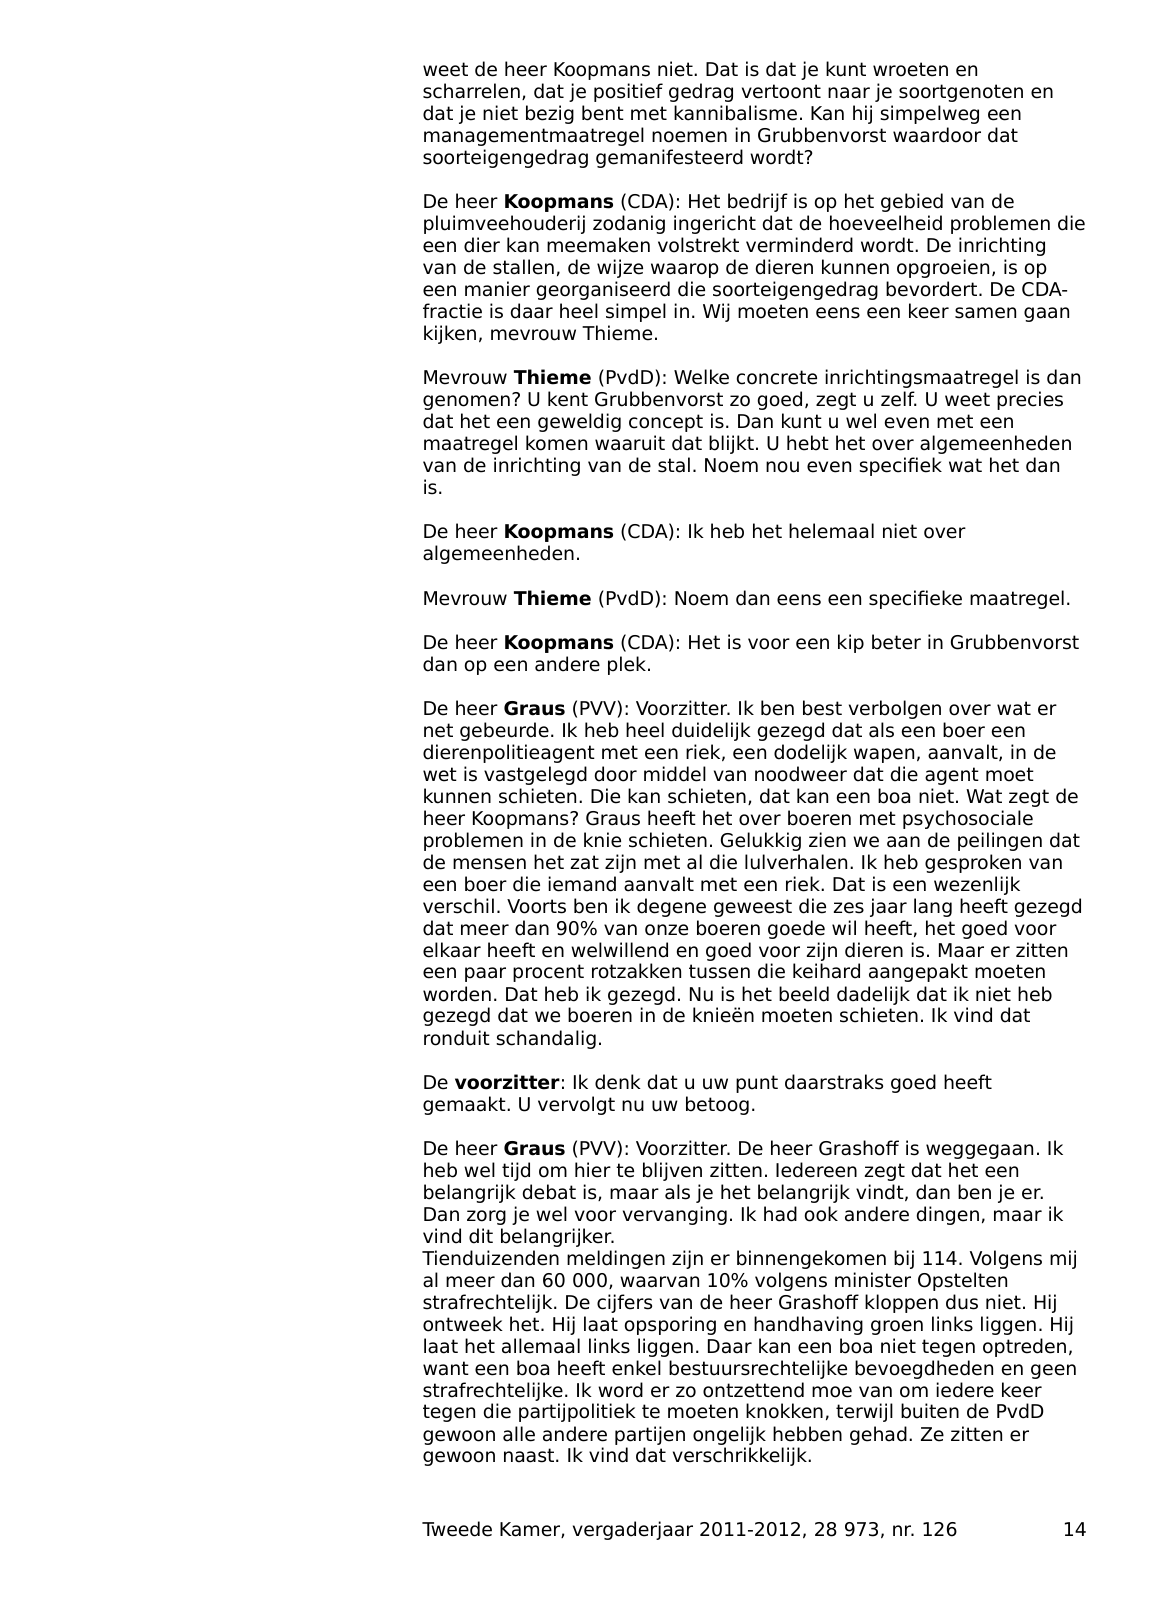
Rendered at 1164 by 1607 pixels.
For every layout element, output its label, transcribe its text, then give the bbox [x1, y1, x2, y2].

text De voorzitter: Ik denk dat u uw punt daarstraks goed heeft gemaakt. U vervolgt nu uw betoog. [422, 1072, 1087, 1116]
text Tienduizenden meldingen zijn er binnengekomen bij 114. Volgens mij al meer dan 60 000, waarvan 10% volgens minister Opstelten strafrechtelijk. De cijfers van de heer Grashoff kloppen dus niet. Hij ontweek het. Hij laat opsporing en handhaving groen links liggen. Hij laat het allemaal links liggen. Daar kan een boa niet tegen optreden, want een boa heeft enkel bestuursrechtelijke bevoegdheden en geen strafrechtelijke. Ik word er zo ontzettend moe van om iedere keer tegen die partijpolitiek te moeten knokken, terwijl buiten de PvdD gewoon alle andere partijen ongelijk hebben gehad. Ze zitten er gewoon naast. Ik vind dat verschrikkelijk. [422, 1248, 1087, 1467]
text De heer Koopmans (CDA): Het bedrijf is op het gebied van de pluimveehouderij zodanig ingericht dat de hoeveelheid problemen die een dier kan meemaken volstrekt verminderd wordt. De inrichting van de stallen, de wijze waarop de dieren kunnen opgroeien, is op een manier georganiseerd die soorteigengedrag bevordert. De CDA-fractie is daar heel simpel in. Wij moeten eens een keer samen gaan kijken, mevrouw Thieme. [422, 191, 1087, 345]
text De heer Koopmans (CDA): Ik heb het helemaal niet over algemeenheden. [422, 521, 1087, 565]
text De heer Graus (PVV): Voorzitter. De heer Grashoff is weggegaan. Ik heb wel tijd om hier te blijven zitten. Iedereen zegt dat het een belangrijk debat is, maar als je het belangrijk vindt, dan ben je er. Dan zorg je wel voor vervanging. Ik had ook andere dingen, maar ik vind dit belangrijker. [422, 1138, 1087, 1248]
text Mevrouw Thieme (PvdD): Welke concrete inrichtingsmaatregel is dan genomen? U kent Grubbenvorst zo goed, zegt u zelf. U weet precies dat het een geweldig concept is. Dan kunt u wel even met een maatregel komen waaruit dat blijkt. U hebt het over algemeenheden van de inrichting van de stal. Noem nou even specifiek wat het dan is. [422, 367, 1087, 499]
text weet de heer Koopmans niet. Dat is dat je kunt wroeten en scharrelen, dat je positief gedrag vertoont naar je soortgenoten en dat je niet bezig bent met kannibalisme. Kan hij simpelweg een managementmaatregel noemen in Grubbenvorst waardoor dat soorteigengedrag gemanifesteerd wordt? [422, 59, 1087, 169]
text De heer Graus (PVV): Voorzitter. Ik ben best verbolgen over wat er net gebeurde. Ik heb heel duidelijk gezegd dat als een boer een dierenpolitieagent met een riek, een dodelijk wapen, aanvalt, in de wet is vastgelegd door middel van noodweer dat die agent moet kunnen schieten. Die kan schieten, dat kan een boa niet. Wat zegt de heer Koopmans? Graus heeft het over boeren met psychosociale problemen in de knie schieten. Gelukkig zien we aan de peilingen dat de mensen het zat zijn met al die lulverhalen. Ik heb gesproken van een boer die iemand aanvalt met een riek. Dat is een wezenlijk verschil. Voorts ben ik degene geweest die zes jaar lang heeft gezegd dat meer dan 90% van onze boeren goede wil heeft, het goed voor elkaar heeft en welwillend en goed voor zijn dieren is. Maar er zitten een paar procent rotzakken tussen die keihard aangepakt moeten worden. Dat heb ik gezegd. Nu is het beeld dadelijk dat ik niet heb gezegd dat we boeren in de knieën moeten schieten. Ik vind dat ronduit schandalig. [422, 698, 1087, 1049]
text Mevrouw Thieme (PvdD): Noem dan eens een specifieke maatregel. [422, 587, 1087, 609]
text De heer Koopmans (CDA): Het is voor een kip beter in Grubbenvorst dan op een andere plek. [422, 632, 1087, 676]
